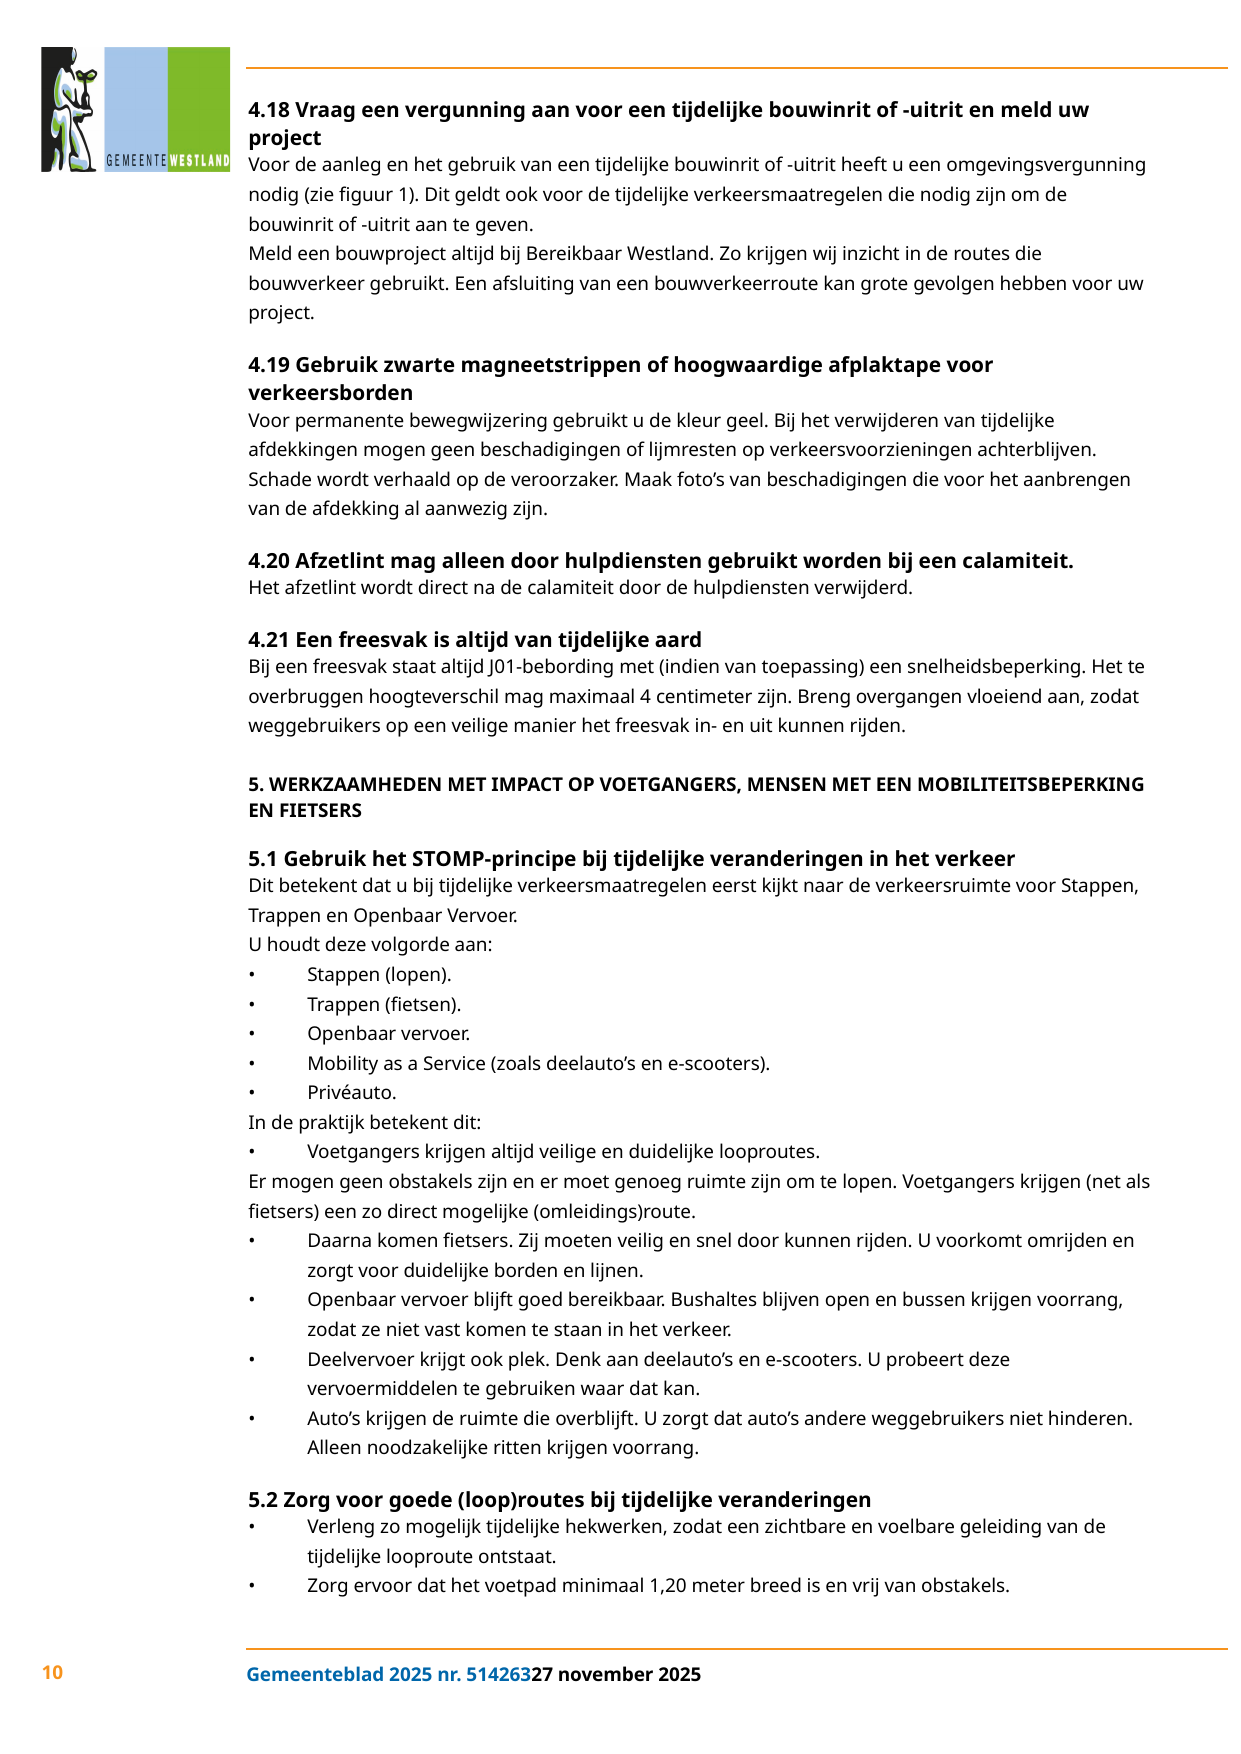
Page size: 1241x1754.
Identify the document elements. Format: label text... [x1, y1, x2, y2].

list Mobility as a Service (zoals deelauto’s en e-scooters). [248, 1050, 1152, 1076]
text 5.2 Zorg voor goede (loop)routes bij tijdelijke veranderingen [248, 1485, 1152, 1513]
list Daarna komen fietsers. Zij moeten veilig en snel door kunnen rijden. U voorkomt omrijden en zorgt voor duidelijke borden en lijnen. [248, 1227, 1152, 1283]
text U houdt deze volgorde aan: [248, 932, 1152, 957]
list Zorg ervoor dat het voetpad minimaal 1,20 meter breed is en vrij van obstakels. [248, 1572, 1152, 1598]
list Trappen (fietsen). [248, 991, 1152, 1016]
list Auto’s krijgen de ruimte die overblijft. U zorgt dat auto’s andere weggebruikers niet hinderen. Alleen noodzakelijke ritten krijgen voorrang. [248, 1405, 1152, 1460]
text 5. WERKZAAMHEDEN MET IMPACT OP VOETGANGERS, MENSEN MET EEN MOBILITEITSBEPERKING EN FIETSERS [248, 772, 1152, 823]
text In de praktijk betekent dit: [248, 1109, 1152, 1135]
text Dit betekent dat u bij tijdelijke verkeersmaatregelen eerst kijkt naar de verkeersruimte voor Stappen, Trappen en Openbaar Vervoer. [248, 872, 1152, 928]
list Openbaar vervoer blijft goed bereikbaar. Bushaltes blijven open en bussen krijgen voorrang, zodat ze niet vast komen te staan in het verkeer. [248, 1287, 1152, 1342]
text 4.21 Een freesvak is altijd van tijdelijke aard [248, 625, 1152, 653]
text 4.19 Gebruik zwarte magneetstrippen of hoogwaardige afplaktape voor verkeersborden [248, 350, 1152, 407]
list Privéauto. [248, 1079, 1152, 1105]
list Voetgangers krijgen altijd veilige en duidelijke looproutes. [248, 1139, 1152, 1164]
list Verleng zo mogelijk tijdelijke hekwerken, zodat een zichtbare en voelbare geleiding van de tijdelijke looproute ontstaat. [248, 1513, 1152, 1569]
text Voor de aanleg en het gebruik van een tijdelijke bouwinrit of -uitrit heeft u een omgevingsvergunning nodig (zie figuur 1). Dit geldt ook voor de tijdelijke verkeersmaatregelen die nodig zijn om de bouwinrit of -uitrit aan te geven. [248, 152, 1152, 237]
list Openbaar vervoer. [248, 1020, 1152, 1046]
text Voor permanente bewegwijzering gebruikt u de kleur geel. Bij het verwijderen van tijdelijke afdekkingen mogen geen beschadigingen of lijmresten op verkeersvoorzieningen achterblijven. Schade wordt verhaald op de veroorzaker. Maak foto’s van beschadigingen die voor het aanbrengen van de afdekking al aanwezig zijn. [248, 407, 1152, 521]
list Stappen (lopen). [248, 961, 1152, 987]
text Het afzetlint wordt direct na de calamiteit door de hulpdiensten verwijderd. [248, 574, 1152, 600]
text 4.18 Vraag een vergunning aan voor een tijdelijke bouwinrit of -uitrit en meld uw project [248, 95, 1152, 152]
text 4.20 Afzetlint mag alleen door hulpdiensten gebruikt worden bij een calamiteit. [248, 546, 1152, 574]
text Bij een freesvak staat altijd J01-bebording met (indien van toepassing) een snelheidsbeperking. Het te overbruggen hoogteverschil mag maximaal 4 centimeter zijn. Breng overgangen vloeiend aan, zodat weggebruikers op een veilige manier het freesvak in- en uit kunnen rijden. [248, 653, 1152, 738]
text Meld een bouwproject altijd bij Bereikbaar Westland. Zo krijgen wij inzicht in de routes die bouwverkeer gebruikt. Een afsluiting van een bouwverkeerroute kan grote gevolgen hebben voor uw project. [248, 240, 1152, 325]
picture [41, 47, 231, 172]
list Deelvervoer krijgt ook plek. Denk aan deelauto’s en e-scooters. U probeert deze vervoermiddelen te gebruiken waar dat kan. [248, 1346, 1152, 1401]
text 5.1 Gebruik het STOMP-principe bij tijdelijke veranderingen in het verkeer [248, 844, 1152, 872]
text Er mogen geen obstakels zijn en er moet genoeg ruimte zijn om te lopen. Voetgangers krijgen (net als fietsers) een zo direct mogelijke (omleidings)route. [248, 1168, 1152, 1223]
